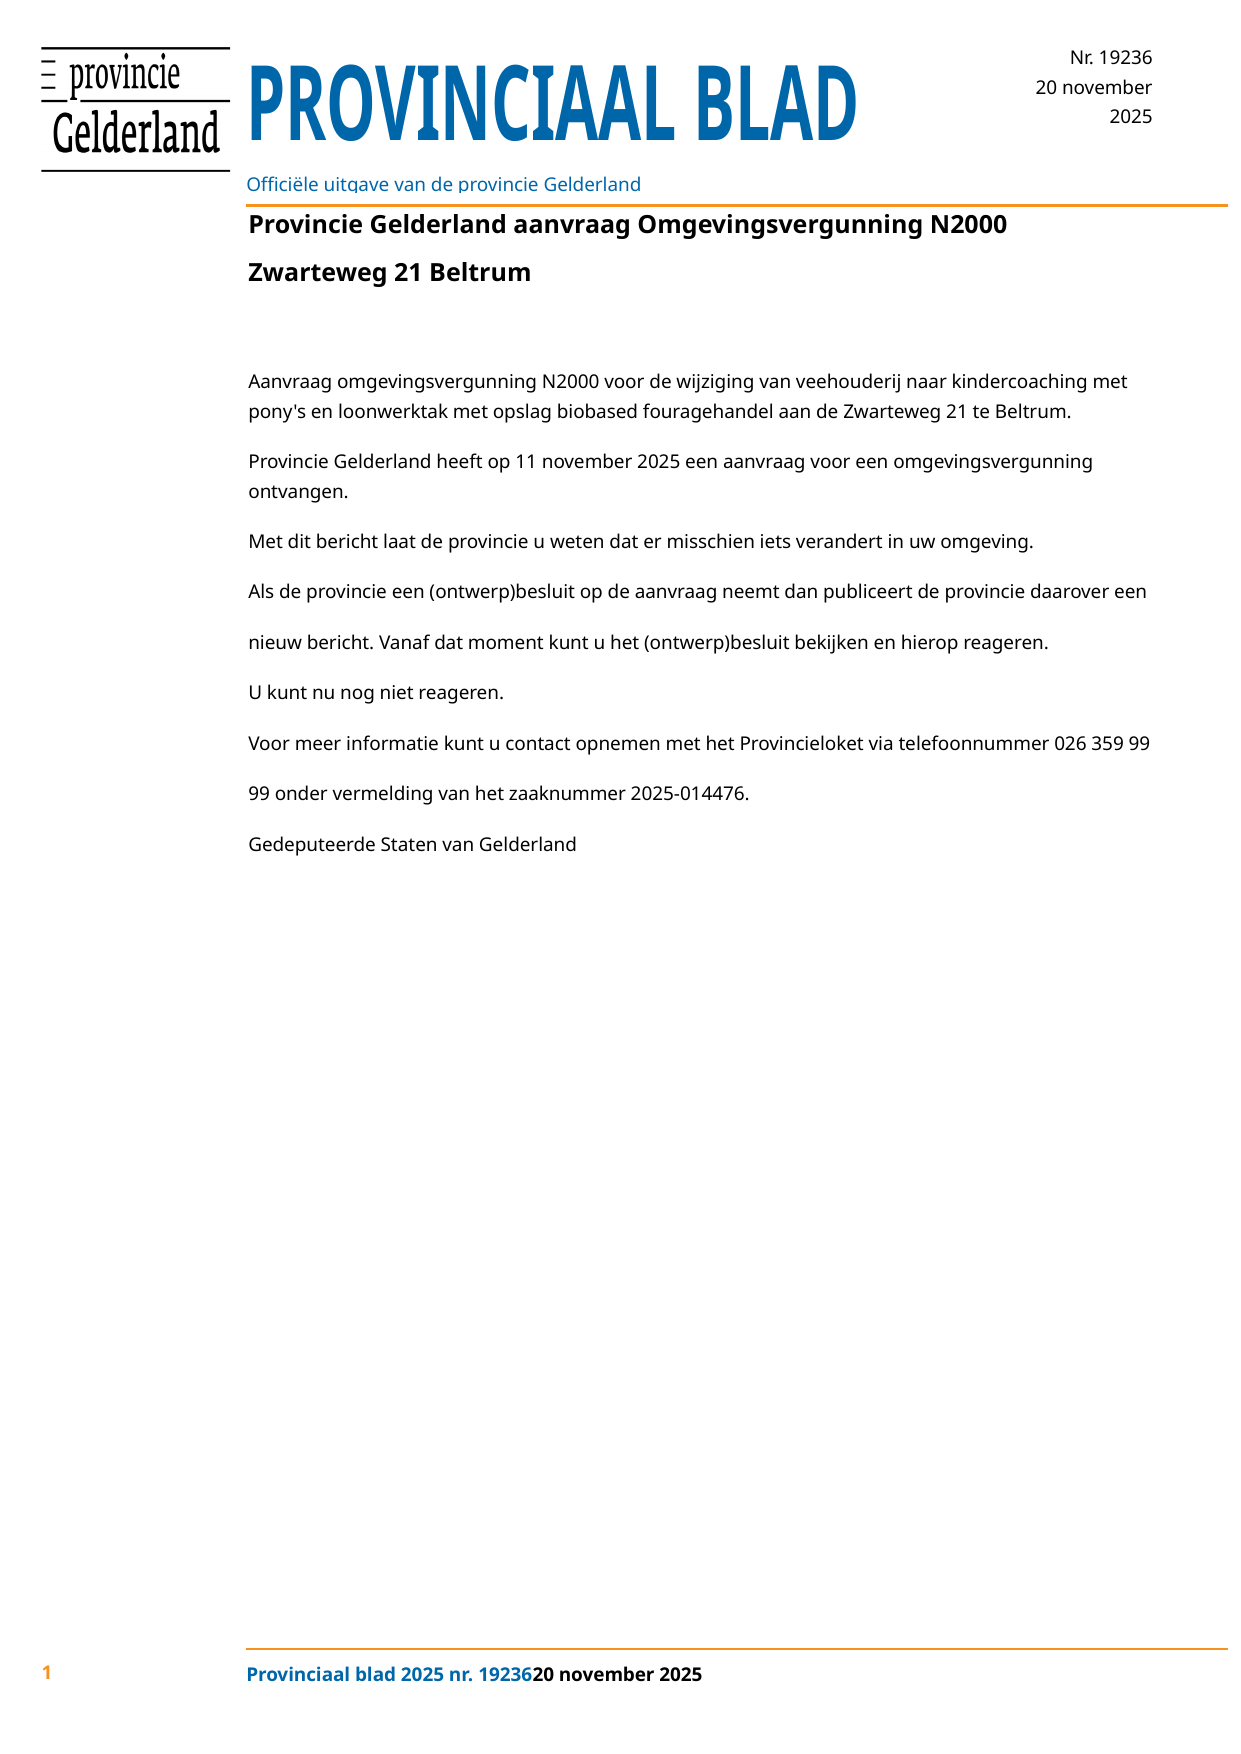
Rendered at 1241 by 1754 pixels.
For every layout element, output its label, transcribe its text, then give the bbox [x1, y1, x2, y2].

text Provincie Gelderland aanvraag Omgevingsvergunning N2000 Zwarteweg 21 Beltrum [248, 207, 1152, 288]
text Met dit bericht laat de provincie u weten dat er misschien iets verandert in uw omgeving. [248, 528, 1152, 554]
text Provincie Gelderland heeft op 11 november 2025 een aanvraag voor een omgevingsvergunning ontvangen. [248, 448, 1152, 504]
picture [41, 47, 231, 172]
text Voor meer informatie kunt u contact opnemen met het Provincieloket via telefoonnummer 026 359 99 [248, 730, 1152, 756]
text Als de provincie een (ontwerp)besluit op de aanvraag neemt dan publiceert de provincie daarover een [248, 579, 1152, 604]
text nieuw bericht. Vanaf dat moment kunt u het (ontwerp)besluit bekijken en hierop reageren. [248, 629, 1152, 655]
text Gedeputeerde Staten van Gelderland [248, 831, 1152, 857]
text 99 onder vermelding van het zaaknummer 2025-014476. [248, 780, 1152, 806]
text Aanvraag omgevingsvergunning N2000 voor de wijziging van veehouderij naar kindercoaching met pony's en loonwerktak met opslag biobased fouragehandel aan de Zwarteweg 21 te Beltrum. [248, 368, 1152, 424]
text U kunt nu nog niet reageren. [248, 679, 1152, 705]
